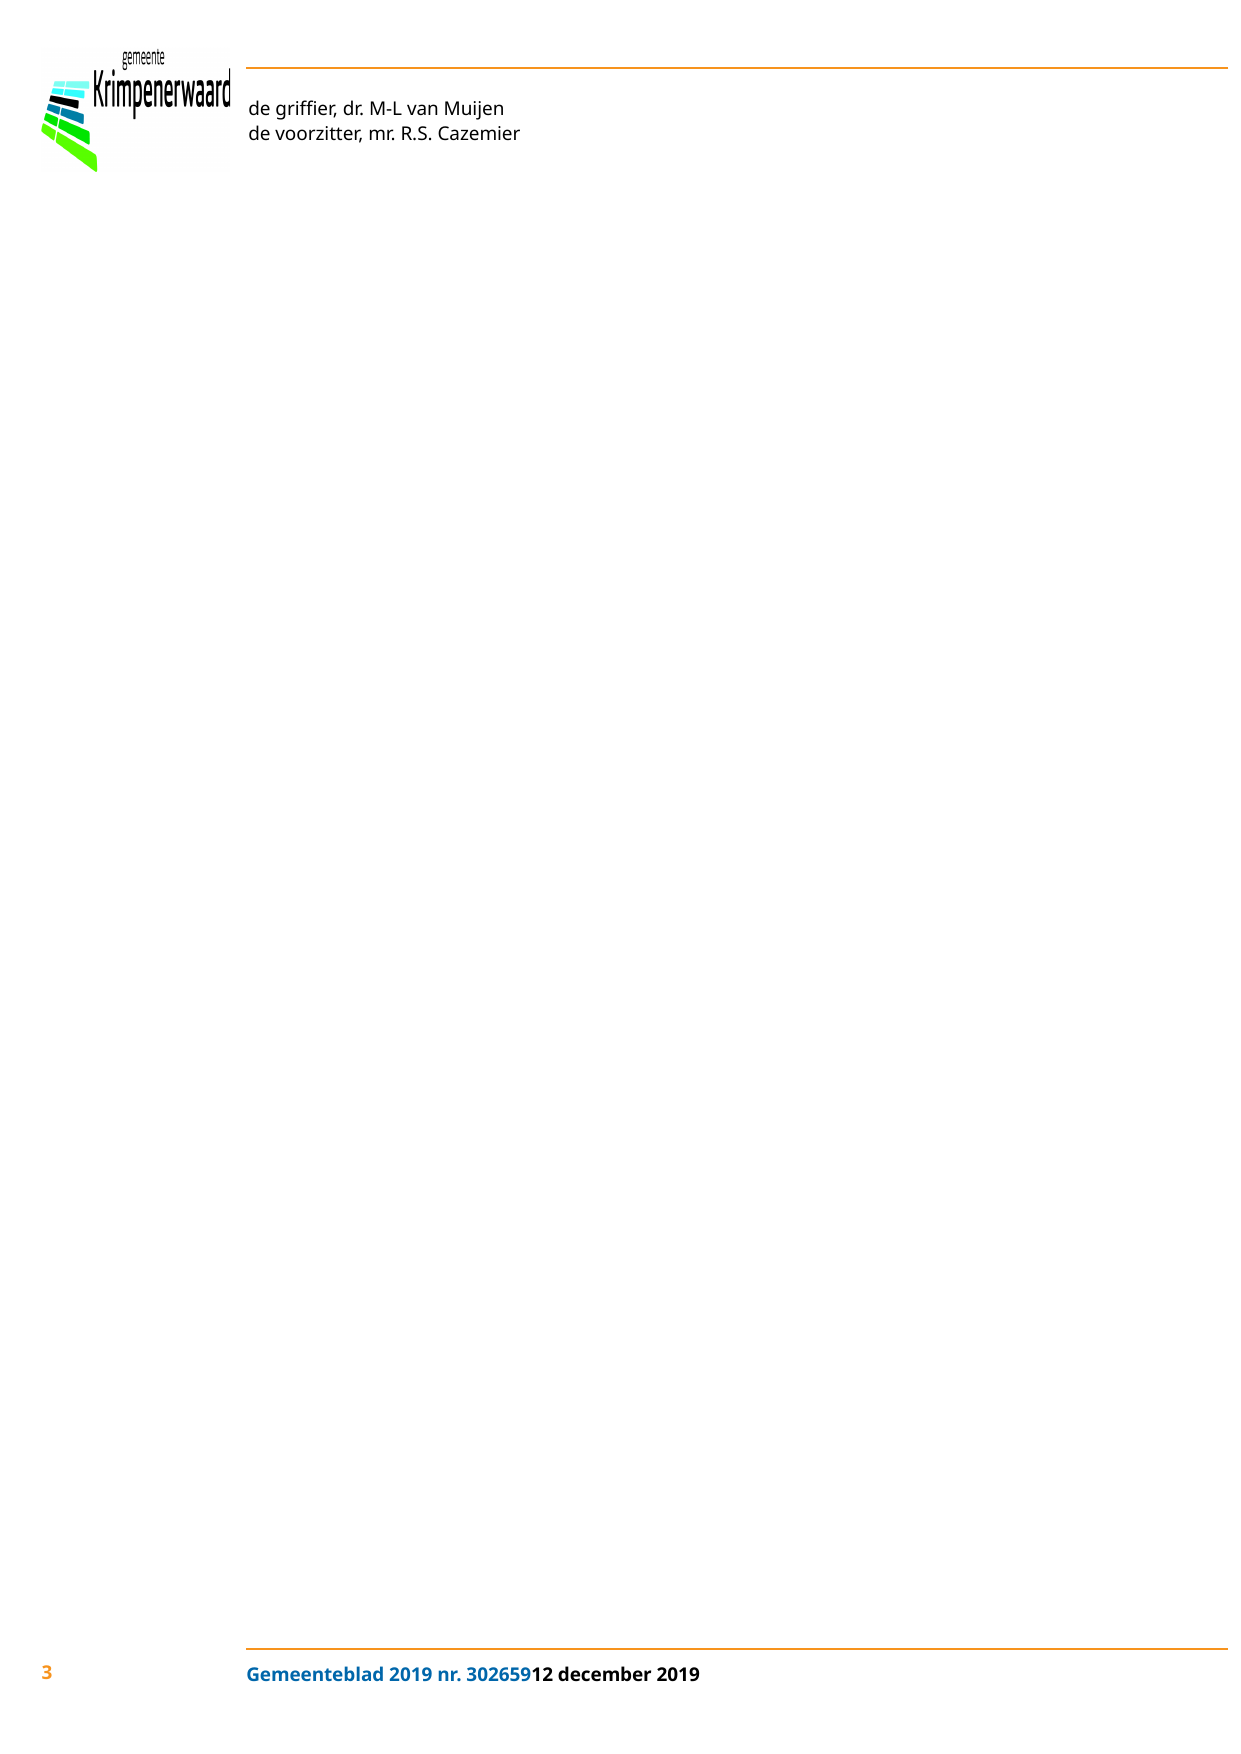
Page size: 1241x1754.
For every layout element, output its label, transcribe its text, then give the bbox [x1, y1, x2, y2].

text de griffier, dr. M-L van Muijen [248, 95, 1152, 121]
picture [41, 47, 231, 172]
text de voorzitter, mr. R.S. Cazemier [248, 121, 1152, 146]
